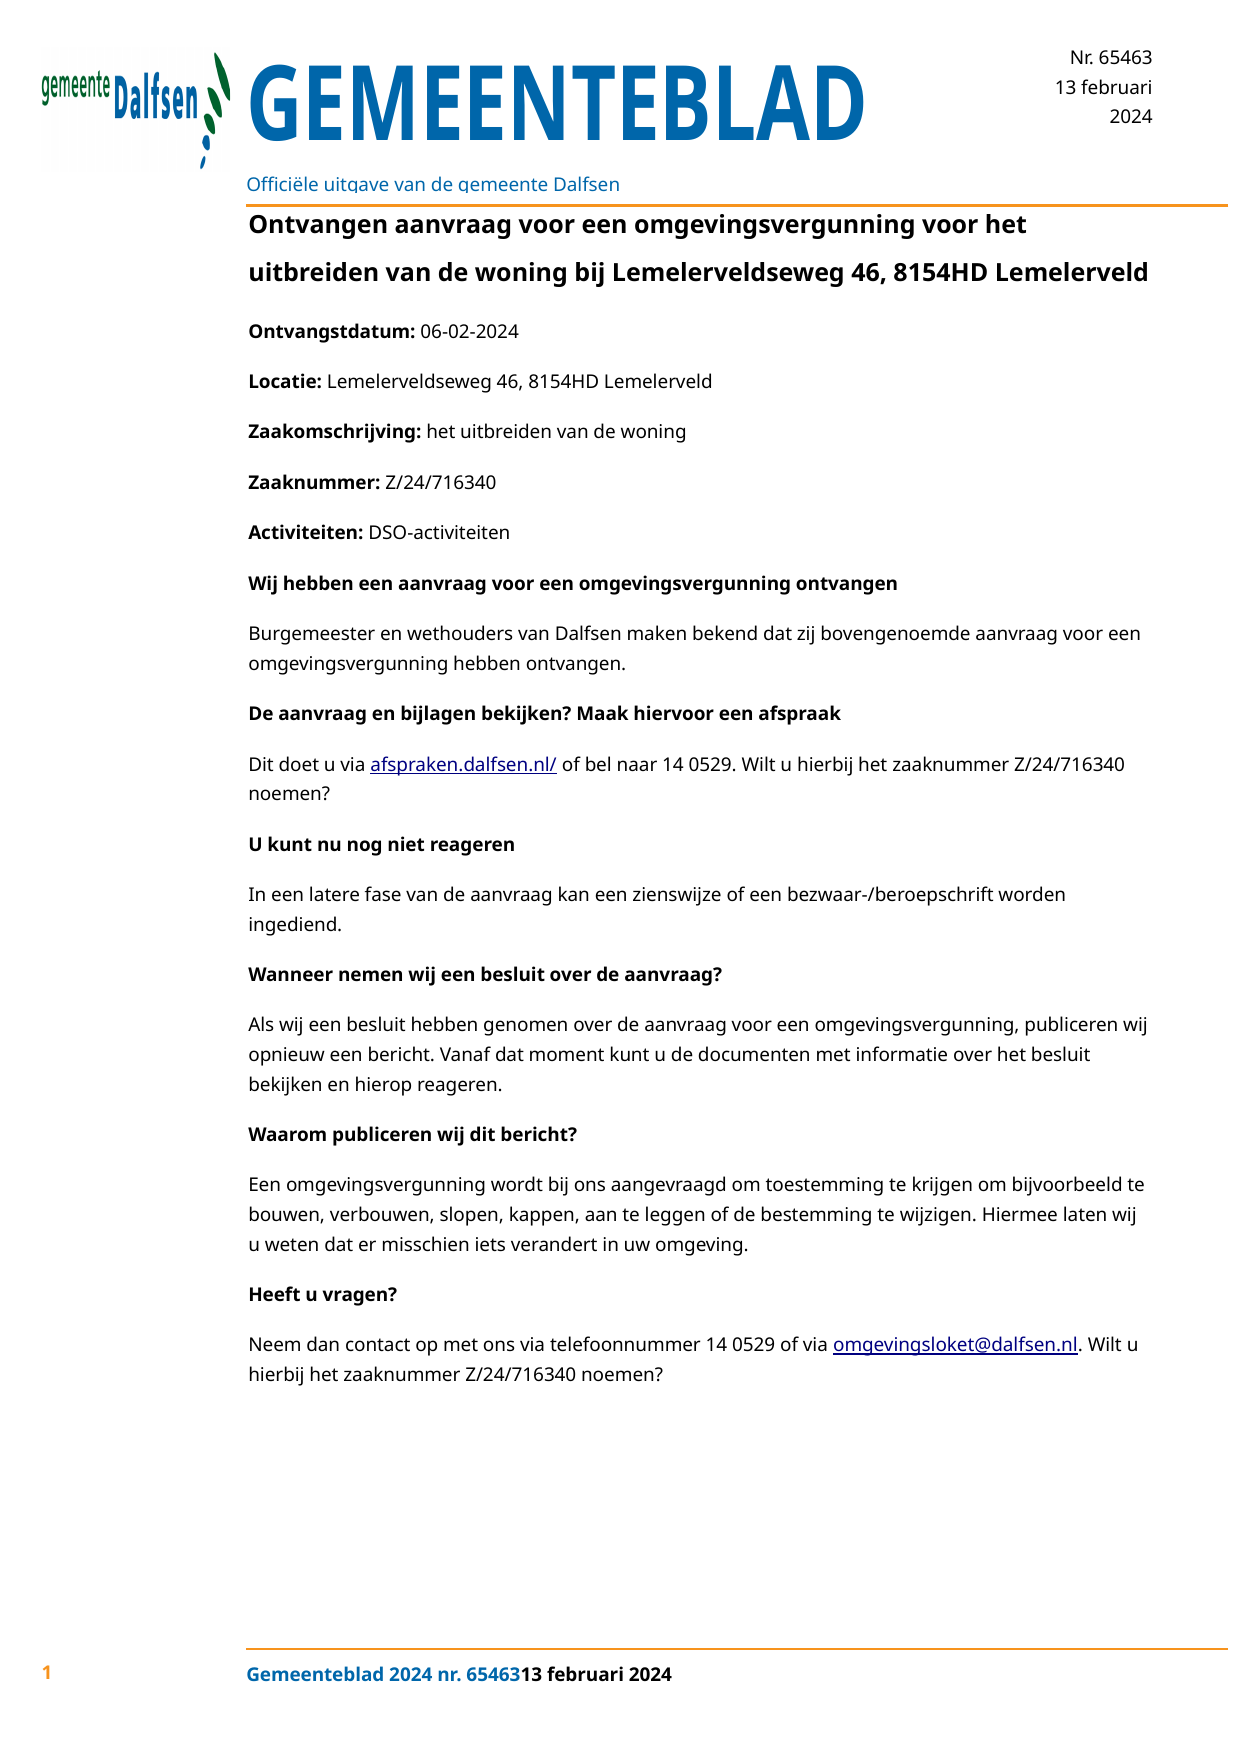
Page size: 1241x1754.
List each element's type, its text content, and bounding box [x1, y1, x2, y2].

text Een omgevingsvergunning wordt bij ons aangevraagd om toestemming te krijgen om bijvoorbeeld te bouwen, verbouwen, slopen, kappen, aan te leggen of de bestemming te wijzigen. Hiermee laten wij u weten dat er misschien iets verandert in uw omgeving. [248, 1172, 1152, 1257]
text Waarom publiceren wij dit bericht? [248, 1121, 1152, 1147]
picture [41, 47, 231, 172]
text Zaaknummer: Z/24/716340 [248, 469, 1152, 495]
text Neem dan contact op met ons via telefoonnummer 14 0529 of via omgevingsloket@dalfsen.nl. Wilt u hierbij het zaaknummer Z/24/716340 noemen? [248, 1332, 1152, 1387]
text Locatie: Lemelerveldseweg 46, 8154HD Lemelerveld [248, 368, 1152, 394]
text Burgemeester en wethouders van Dalfsen maken bekend dat zij bovengenoemde aanvraag voor een omgevingsvergunning hebben ontvangen. [248, 620, 1152, 676]
text Wij hebben een aanvraag voor een omgevingsvergunning ontvangen [248, 570, 1152, 596]
text In een latere fase van de aanvraag kan een zienswijze of een bezwaar-/beroepschrift worden ingediend. [248, 881, 1152, 937]
text Ontvangstdatum: 06-02-2024 [248, 318, 1152, 344]
text Activiteiten: DSO-activiteiten [248, 519, 1152, 545]
text Heeft u vragen? [248, 1281, 1152, 1307]
text Wanneer nemen wij een besluit over de aanvraag? [248, 961, 1152, 987]
text U kunt nu nog niet reageren [248, 831, 1152, 857]
text De aanvraag en bijlagen bekijken? Maak hiervoor een afspraak [248, 700, 1152, 726]
text Ontvangen aanvraag voor een omgevingsvergunning voor het uitbreiden van de woning bij Lemelerveldseweg 46, 8154HD Lemelerveld [248, 207, 1152, 288]
text Als wij een besluit hebben genomen over de aanvraag voor een omgevingsvergunning, publiceren wij opnieuw een bericht. Vanaf dat moment kunt u de documenten met informatie over het besluit bekijken en hierop reageren. [248, 1012, 1152, 1097]
text Dit doet u via afspraken.dalfsen.nl/ of bel naar 14 0529. Wilt u hierbij het zaaknummer Z/24/716340 noemen? [248, 751, 1152, 806]
text Zaakomschrijving: het uitbreiden van de woning [248, 419, 1152, 444]
